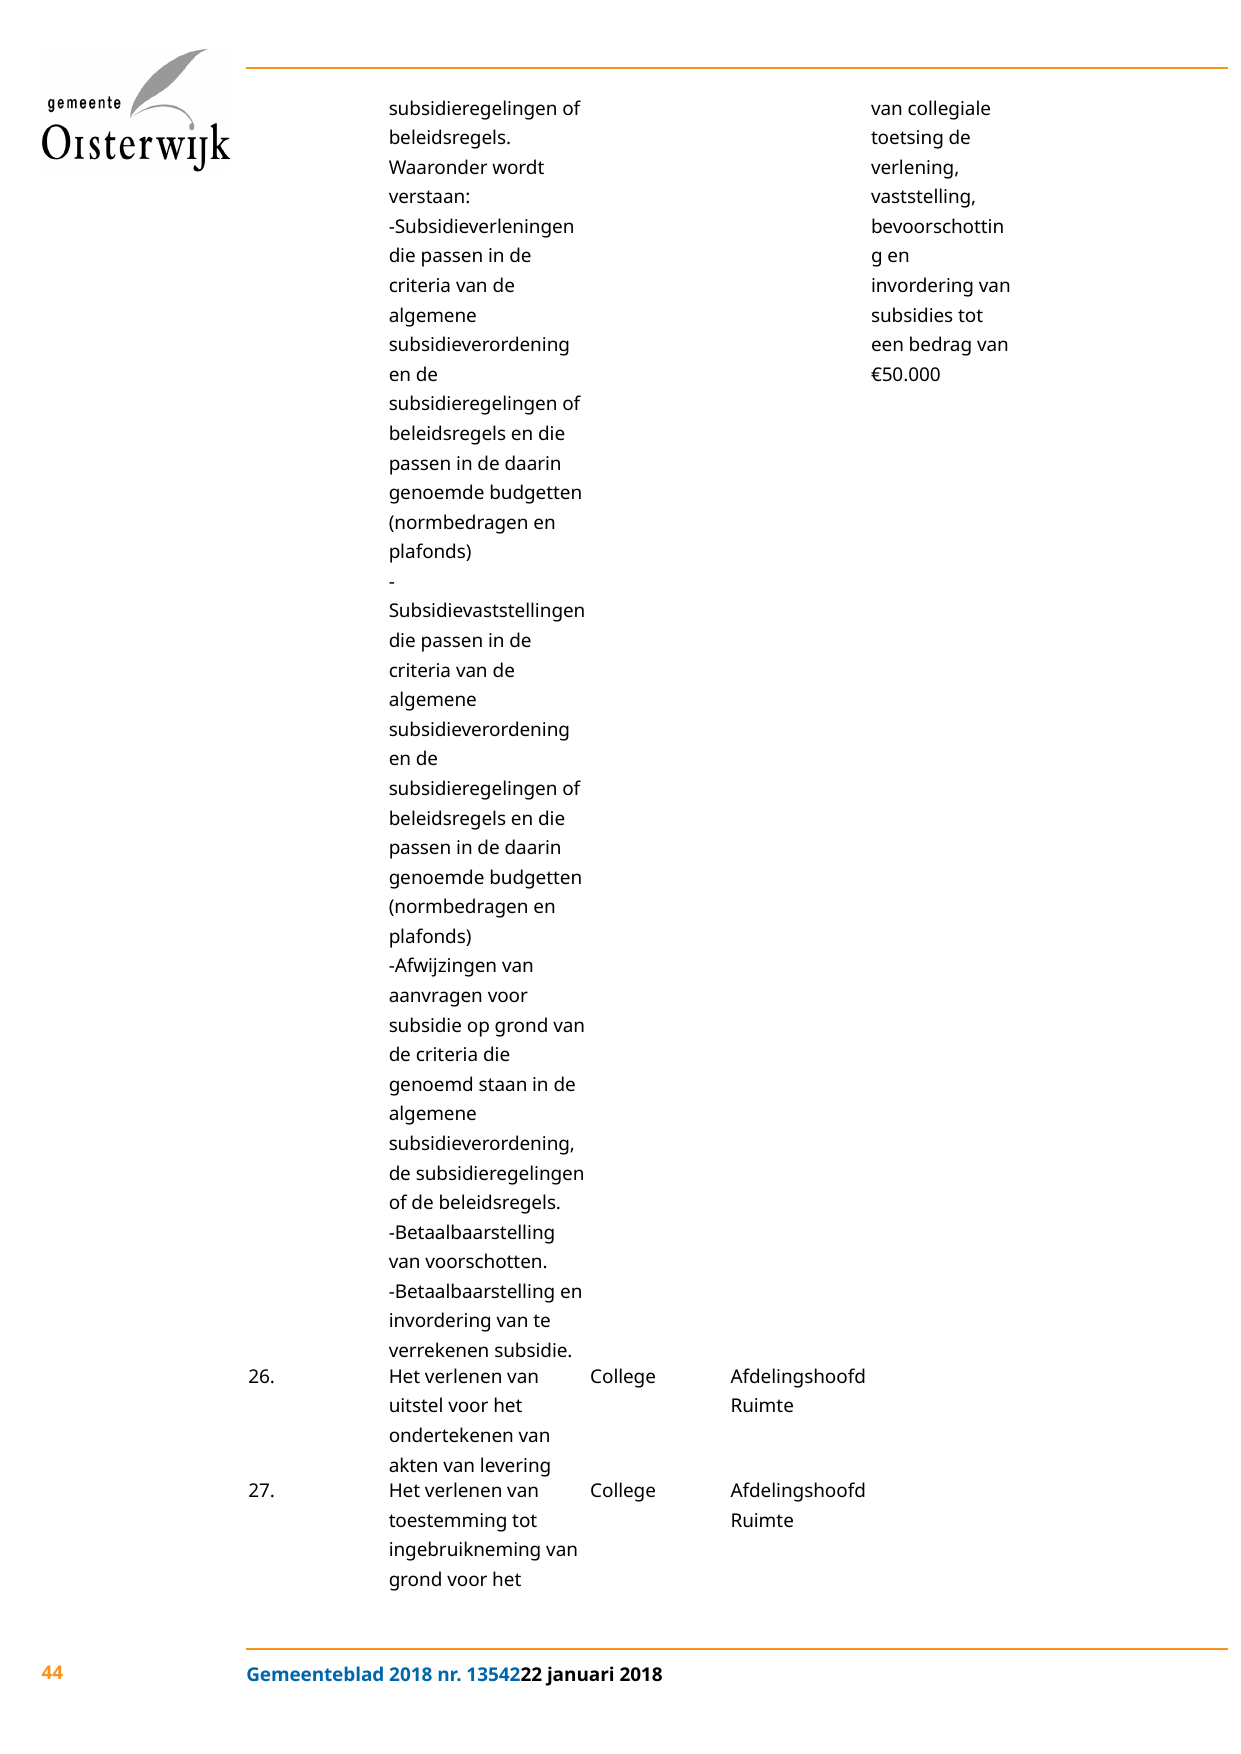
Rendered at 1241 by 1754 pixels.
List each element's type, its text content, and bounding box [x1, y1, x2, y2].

table_cell College [590, 1478, 730, 1592]
table_cell Het verlenen van toestemming tot ingebruikneming van grond voor het [389, 1478, 590, 1592]
table_cell Afdelingshoofd Ruimte [730, 1478, 871, 1592]
table_cell [871, 1363, 1011, 1477]
table_cell 27. [248, 1478, 388, 1592]
table_cell [590, 95, 730, 1363]
table_cell subsidieregelingen of beleidsregels. Waaronder wordt verstaan: -Subsidieverleningen die passen in de criteria van de algemene subsidieverordening en de subsidieregelingen of beleidsregels en die passen in de daarin genoemde budgetten (normbedragen en plafonds) -Subsidievaststellingen die passen in de criteria van de algemene subsidieverordening en de subsidieregelingen of beleidsregels en die passen in de daarin genoemde budgetten (normbedragen en plafonds) -Afwijzingen van aanvragen voor subsidie op grond van de criteria die genoemd staan in de algemene subsidieverordening, de subsidieregelingen of de beleidsregels. -Betaalbaarstelling van voorschotten. -Betaalbaarstelling en invordering van te verrekenen subsidie. [389, 95, 590, 1363]
table_cell van collegiale toetsing de verlening, vaststelling, bevoorschotting en invordering van subsidies tot een bedrag van €50.000 [871, 95, 1011, 1363]
table_cell College [590, 1363, 730, 1477]
table_cell 26. [248, 1363, 388, 1477]
table_cell [730, 95, 871, 1363]
table_cell [1011, 1363, 1152, 1477]
table_cell [248, 95, 388, 1363]
table_cell [1011, 95, 1152, 1363]
table_cell [1011, 1478, 1152, 1592]
table_cell Het verlenen van uitstel voor het ondertekenen van akten van levering [389, 1363, 590, 1477]
picture [41, 47, 231, 172]
table_cell [871, 1478, 1011, 1592]
table_cell Afdelingshoofd Ruimte [730, 1363, 871, 1477]
